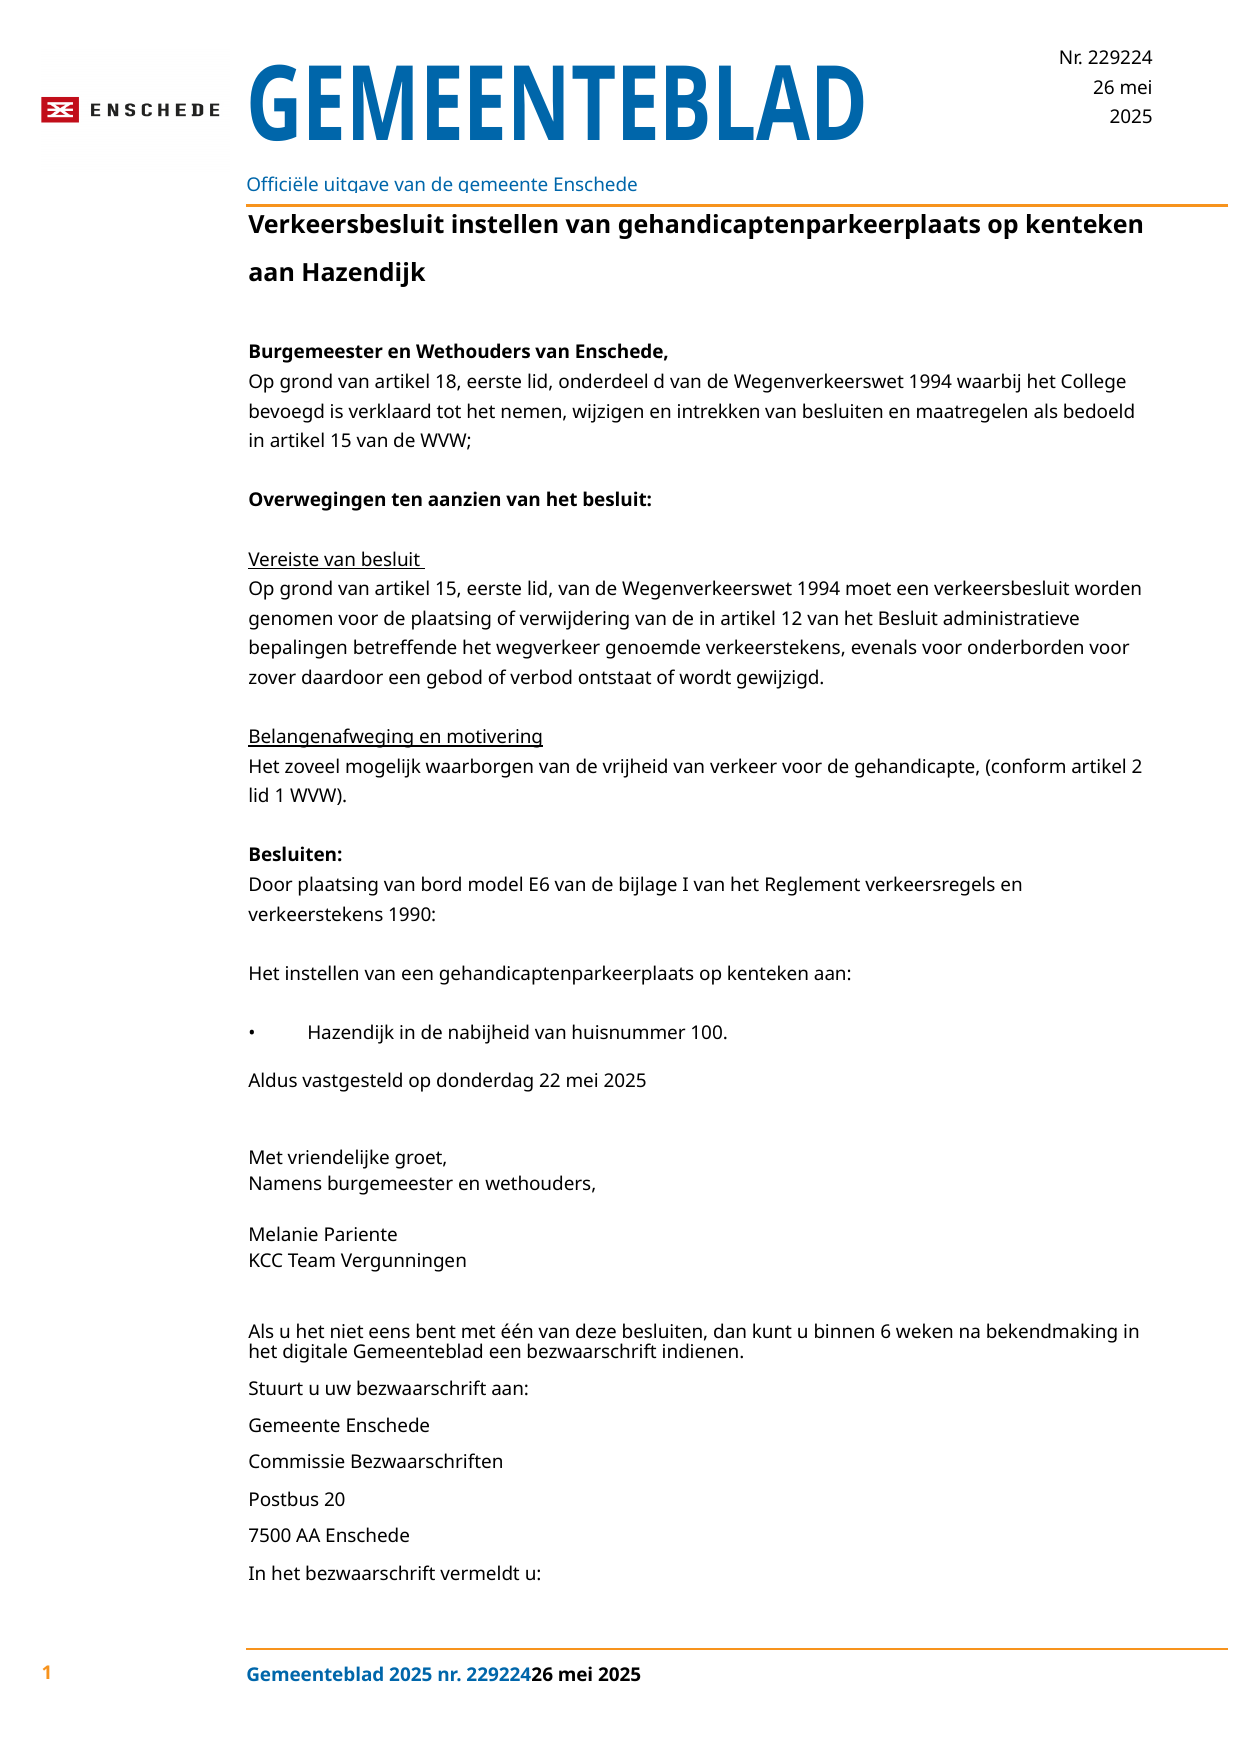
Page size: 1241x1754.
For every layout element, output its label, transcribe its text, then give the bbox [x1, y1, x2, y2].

text Met vriendelijke groet, [248, 1144, 1152, 1170]
text Gemeente Enschede [248, 1417, 1152, 1436]
text Stuurt u uw bezwaarschrift aan: [248, 1379, 1152, 1399]
text Namens burgemeester en wethouders, [248, 1170, 1152, 1196]
text Overwegingen ten aanzien van het besluit: [248, 487, 1152, 512]
text Besluiten: [248, 842, 1152, 867]
text Op grond van artikel 18, eerste lid, onderdeel d van de Wegenverkeerswet 1994 waarbij het College bevoegd is verklaard tot het nemen, wijzigen en intrekken van besluiten en maatregelen als bedoeld in artikel 15 van de WVW; [248, 368, 1152, 453]
text Aldus vastgesteld op donderdag 22 mei 2025 [248, 1067, 1152, 1093]
text Het zoveel mogelijk waarborgen van de vrijheid van verkeer voor de gehandicapte, (conform artikel 2 lid 1 WVW). [248, 753, 1152, 808]
text Belangenafweging en motivering [248, 723, 1152, 749]
text Op grond van artikel 15, eerste lid, van de Wegenverkeerswet 1994 moet een verkeersbesluit worden genomen voor de plaatsing of verwijdering van de in artikel 12 van het Besluit administratieve bepalingen betreffende het wegverkeer genoemde verkeerstekens, evenals voor onderborden voor zover daardoor een gebod of verbod ontstaat of wordt gewijzigd. [248, 575, 1152, 690]
text Verkeersbesluit instellen van gehandicaptenparkeerplaats op kenteken aan Hazendijk [248, 207, 1152, 288]
text Het instellen van een gehandicaptenparkeerplaats op kenteken aan: [248, 960, 1152, 986]
text Melanie Pariente [248, 1221, 1152, 1247]
picture [41, 47, 231, 172]
text KCC Team Vergunningen [248, 1247, 1152, 1273]
text Door plaatsing van bord model E6 van de bijlage I van het Reglement verkeersregels en verkeerstekens 1990: [248, 871, 1152, 926]
text Als u het niet eens bent met één van deze besluiten, dan kunt u binnen 6 weken na bekendmaking in het digitale Gemeenteblad een bezwaarschrift indienen. [248, 1323, 1152, 1362]
text Burgemeester en Wethouders van Enschede, [248, 339, 1152, 364]
text Postbus 20 [248, 1491, 1152, 1510]
text In het bezwaarschrift vermeldt u: [248, 1564, 1152, 1584]
text Commissie Bezwaarschriften [248, 1453, 1152, 1473]
list Hazendijk in de nabijheid van huisnummer 100. [248, 1019, 1152, 1045]
text 7500 AA Enschede [248, 1527, 1152, 1547]
text Vereiste van besluit [248, 546, 1152, 571]
